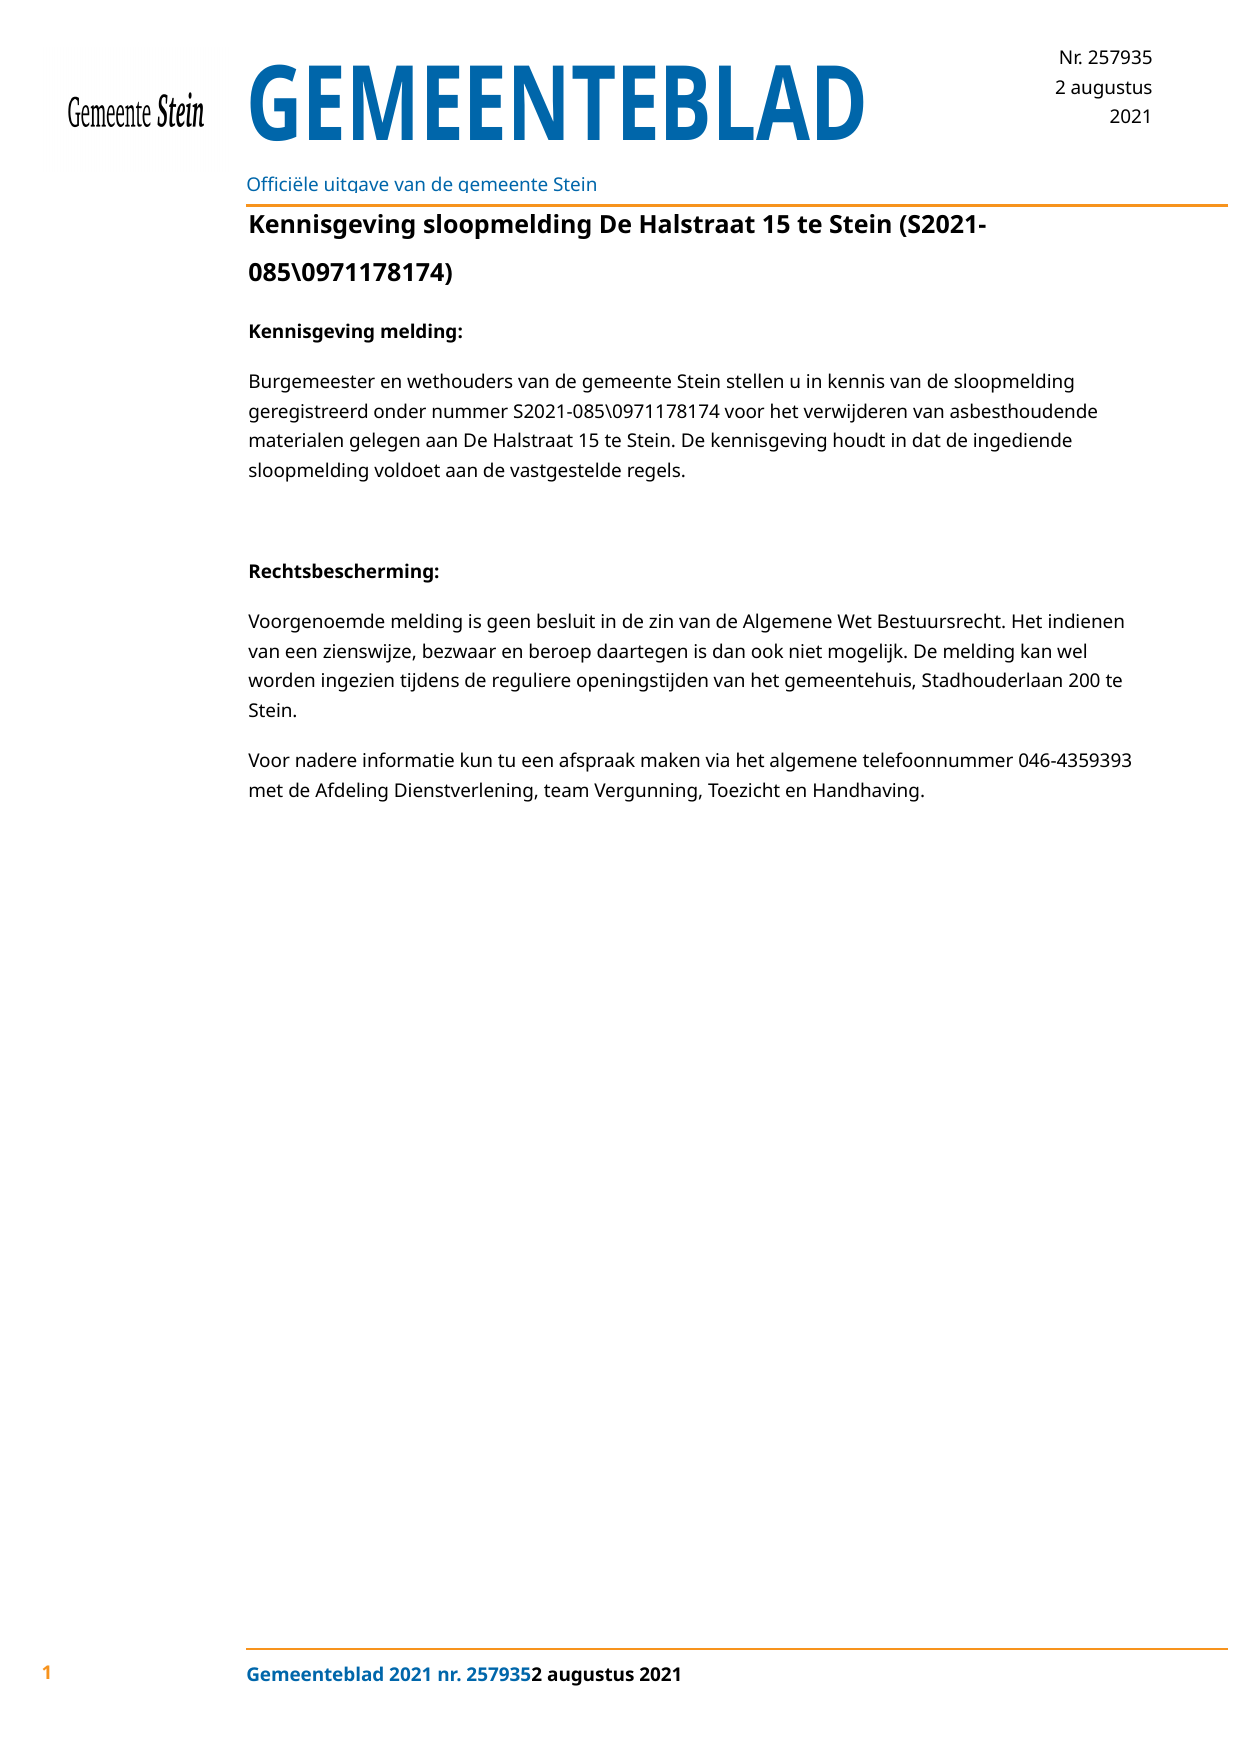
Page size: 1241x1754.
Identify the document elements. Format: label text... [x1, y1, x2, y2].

text Burgemeester en wethouders van de gemeente Stein stellen u in kennis van de sloopmelding geregistreerd onder nummer S2021-085\0971178174 voor het verwijderen van asbesthoudende materialen gelegen aan De Halstraat 15 te Stein. De kennisgeving houdt in dat de ingediende sloopmelding voldoet aan de vastgestelde regels. [248, 368, 1152, 483]
picture [41, 47, 231, 172]
text Voor nadere informatie kun tu een afspraak maken via het algemene telefoonnummer 046-4359393 met de Afdeling Dienstverlening, team Vergunning, Toezicht en Handhaving. [248, 747, 1152, 803]
text Kennisgeving melding: [248, 318, 1152, 344]
text Kennisgeving sloopmelding De Halstraat 15 te Stein (S2021-085\0971178174) [248, 207, 1152, 288]
text Rechtsbescherming: [248, 558, 1152, 584]
text Voorgenoemde melding is geen besluit in de zin van de Algemene Wet Bestuursrecht. Het indienen van een zienswijze, bezwaar en beroep daartegen is dan ook niet mogelijk. De melding kan wel worden ingezien tijdens de reguliere openingstijden van het gemeentehuis, Stadhouderlaan 200 te Stein. [248, 608, 1152, 723]
